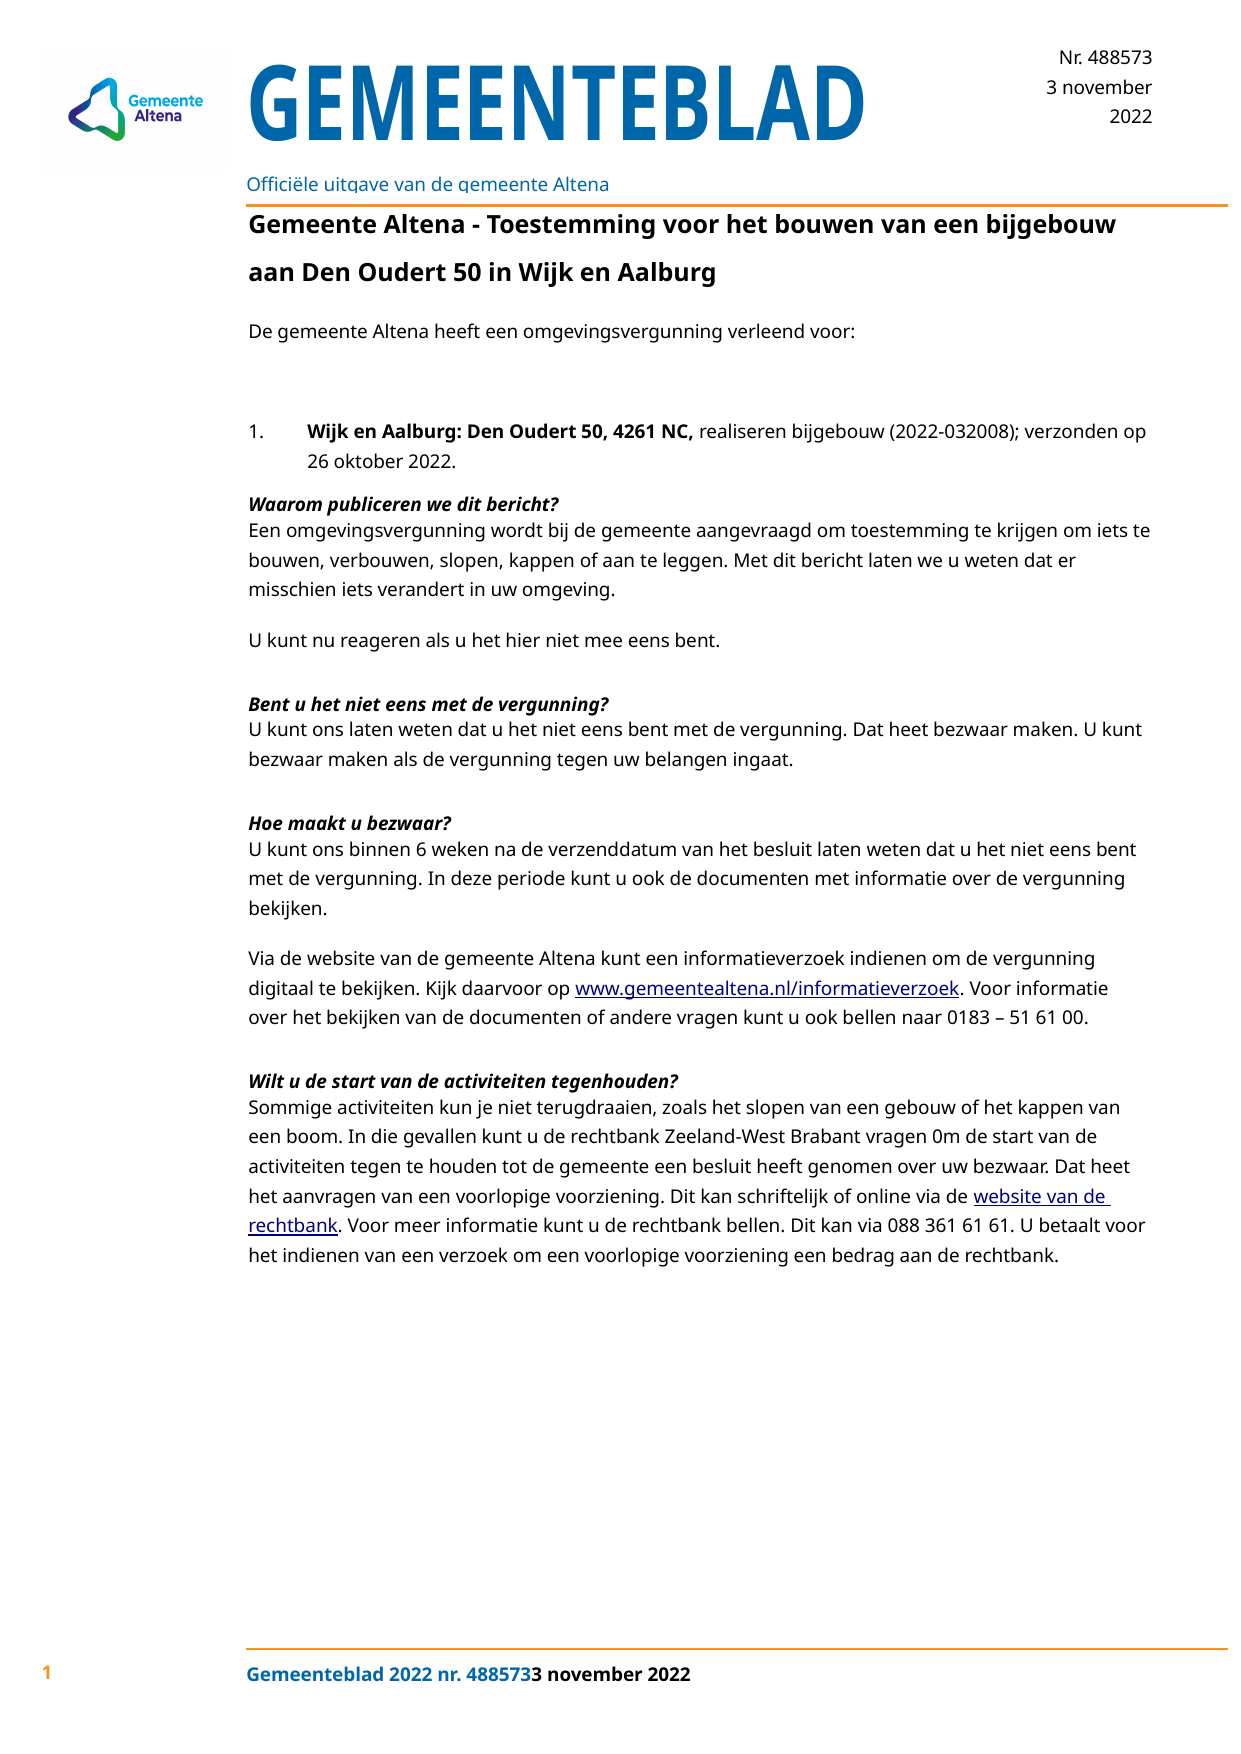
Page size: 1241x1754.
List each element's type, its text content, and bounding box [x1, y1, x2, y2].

text Gemeente Altena - Toestemming voor het bouwen van een bijgebouw aan Den Oudert 50 in Wijk en Aalburg [248, 207, 1152, 288]
text Bent u het niet eens met de vergunning? [248, 691, 1152, 716]
text Waarom publiceren we dit bericht? [248, 491, 1152, 517]
text U kunt nu reageren als u het hier niet mee eens bent. [248, 627, 1152, 652]
text Een omgevingsvergunning wordt bij de gemeente aangevraagd om toestemming te krijgen om iets te bouwen, verbouwen, slopen, kappen of aan te leggen. Met dit bericht laten we u weten dat er misschien iets verandert in uw omgeving. [248, 517, 1152, 602]
text Via de website van de gemeente Altena kunt een informatieverzoek indienen om de vergunning digitaal te bekijken. Kijk daarvoor op www.gemeentealtena.nl/informatieverzoek. Voor informatie over het bekijken van de documenten of andere vragen kunt u ook bellen naar 0183 – 51 61 00. [248, 945, 1152, 1030]
list Wijk en Aalburg: Den Oudert 50, 4261 NC, realiseren bijgebouw (2022-032008); verzonden op 26 oktober 2022. [248, 419, 1152, 474]
text U kunt ons laten weten dat u het niet eens bent met de vergunning. Dat heet bezwaar maken. U kunt bezwaar maken als de vergunning tegen uw belangen ingaat. [248, 716, 1152, 772]
text De gemeente Altena heeft een omgevingsvergunning verleend voor: [248, 318, 1152, 344]
text Wilt u de start van de activiteiten tegenhouden? [248, 1068, 1152, 1094]
picture [41, 47, 231, 172]
text Hoe maakt u bezwaar? [248, 810, 1152, 836]
text U kunt ons binnen 6 weken na de verzenddatum van het besluit laten weten dat u het niet eens bent met de vergunning. In deze periode kunt u ook de documenten met informatie over de vergunning bekijken. [248, 836, 1152, 921]
text Sommige activiteiten kun je niet terugdraaien, zoals het slopen van een gebouw of het kappen van een boom. In die gevallen kunt u de rechtbank Zeeland-West Brabant vragen 0m de start van de activiteiten tegen te houden tot de gemeente een besluit heeft genomen over uw bezwaar. Dat heet het aanvragen van een voorlopige voorziening. Dit kan schriftelijk of online via de website van de rechtbank. Voor meer informatie kunt u de rechtbank bellen. Dit kan via 088 361 61 61. U betaalt voor het indienen van een verzoek om een voorlopige voorziening een bedrag aan de rechtbank. [248, 1094, 1152, 1268]
